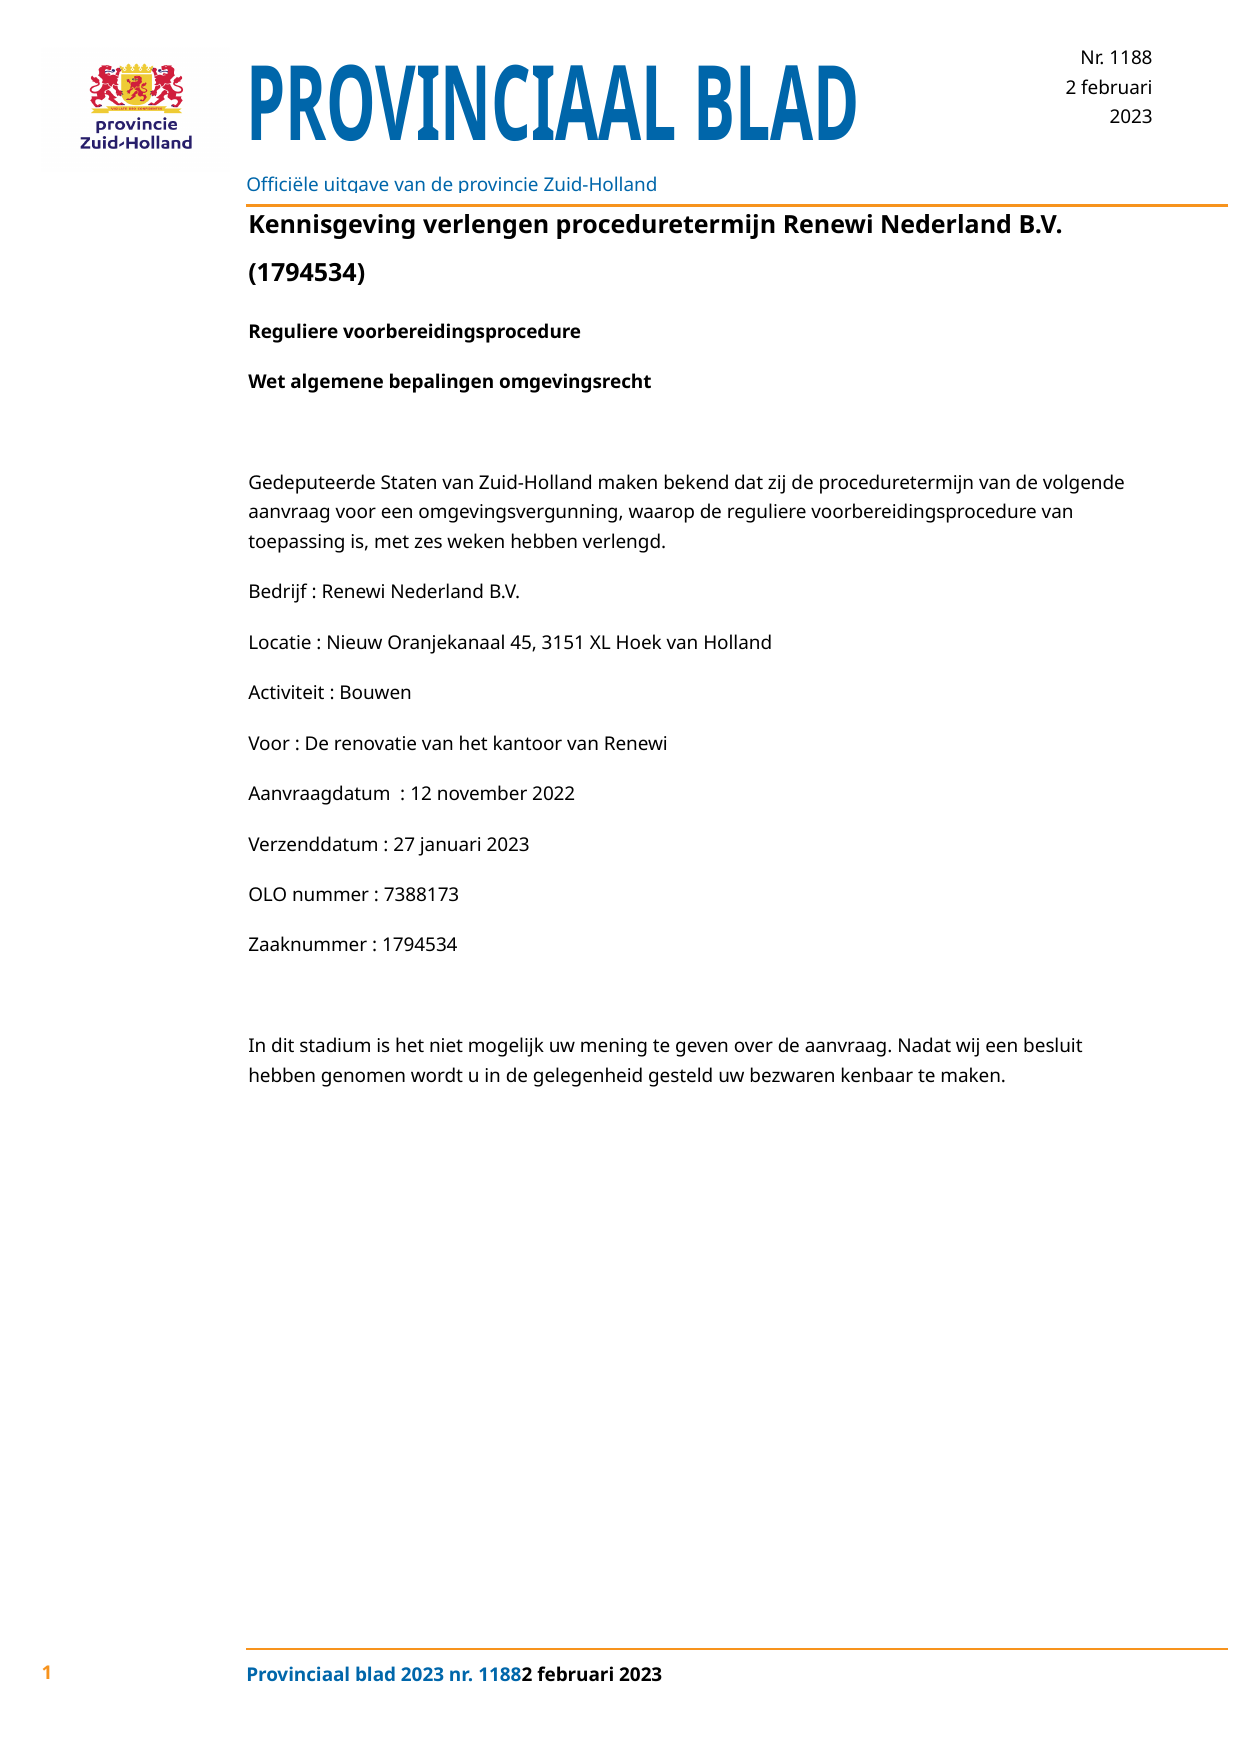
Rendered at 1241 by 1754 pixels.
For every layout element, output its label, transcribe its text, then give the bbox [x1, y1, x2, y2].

text Voor : De renovatie van het kantoor van Renewi [248, 730, 1152, 756]
text Aanvraagdatum : 12 november 2022 [248, 780, 1152, 806]
picture [41, 47, 231, 172]
text Verzenddatum : 27 januari 2023 [248, 831, 1152, 857]
text Gedeputeerde Staten van Zuid-Holland maken bekend dat zij de proceduretermijn van de volgende aanvraag voor een omgevingsvergunning, waarop de reguliere voorbereidingsprocedure van toepassing is, met zes weken hebben verlengd. [248, 469, 1152, 554]
text Reguliere voorbereidingsprocedure [248, 318, 1152, 344]
text Activiteit : Bouwen [248, 679, 1152, 705]
text Bedrijf : Renewi Nederland B.V. [248, 579, 1152, 604]
text Zaaknummer : 1794534 [248, 932, 1152, 957]
text In dit stadium is het niet mogelijk uw mening te geven over de aanvraag. Nadat wij een besluit hebben genomen wordt u in de gelegenheid gesteld uw bezwaren kenbaar te maken. [248, 1032, 1152, 1088]
text OLO nummer : 7388173 [248, 881, 1152, 907]
text Wet algemene bepalingen omgevingsrecht [248, 368, 1152, 394]
text Kennisgeving verlengen proceduretermijn Renewi Nederland B.V. (1794534) [248, 207, 1152, 288]
text Locatie : Nieuw Oranjekanaal 45, 3151 XL Hoek van Holland [248, 629, 1152, 655]
